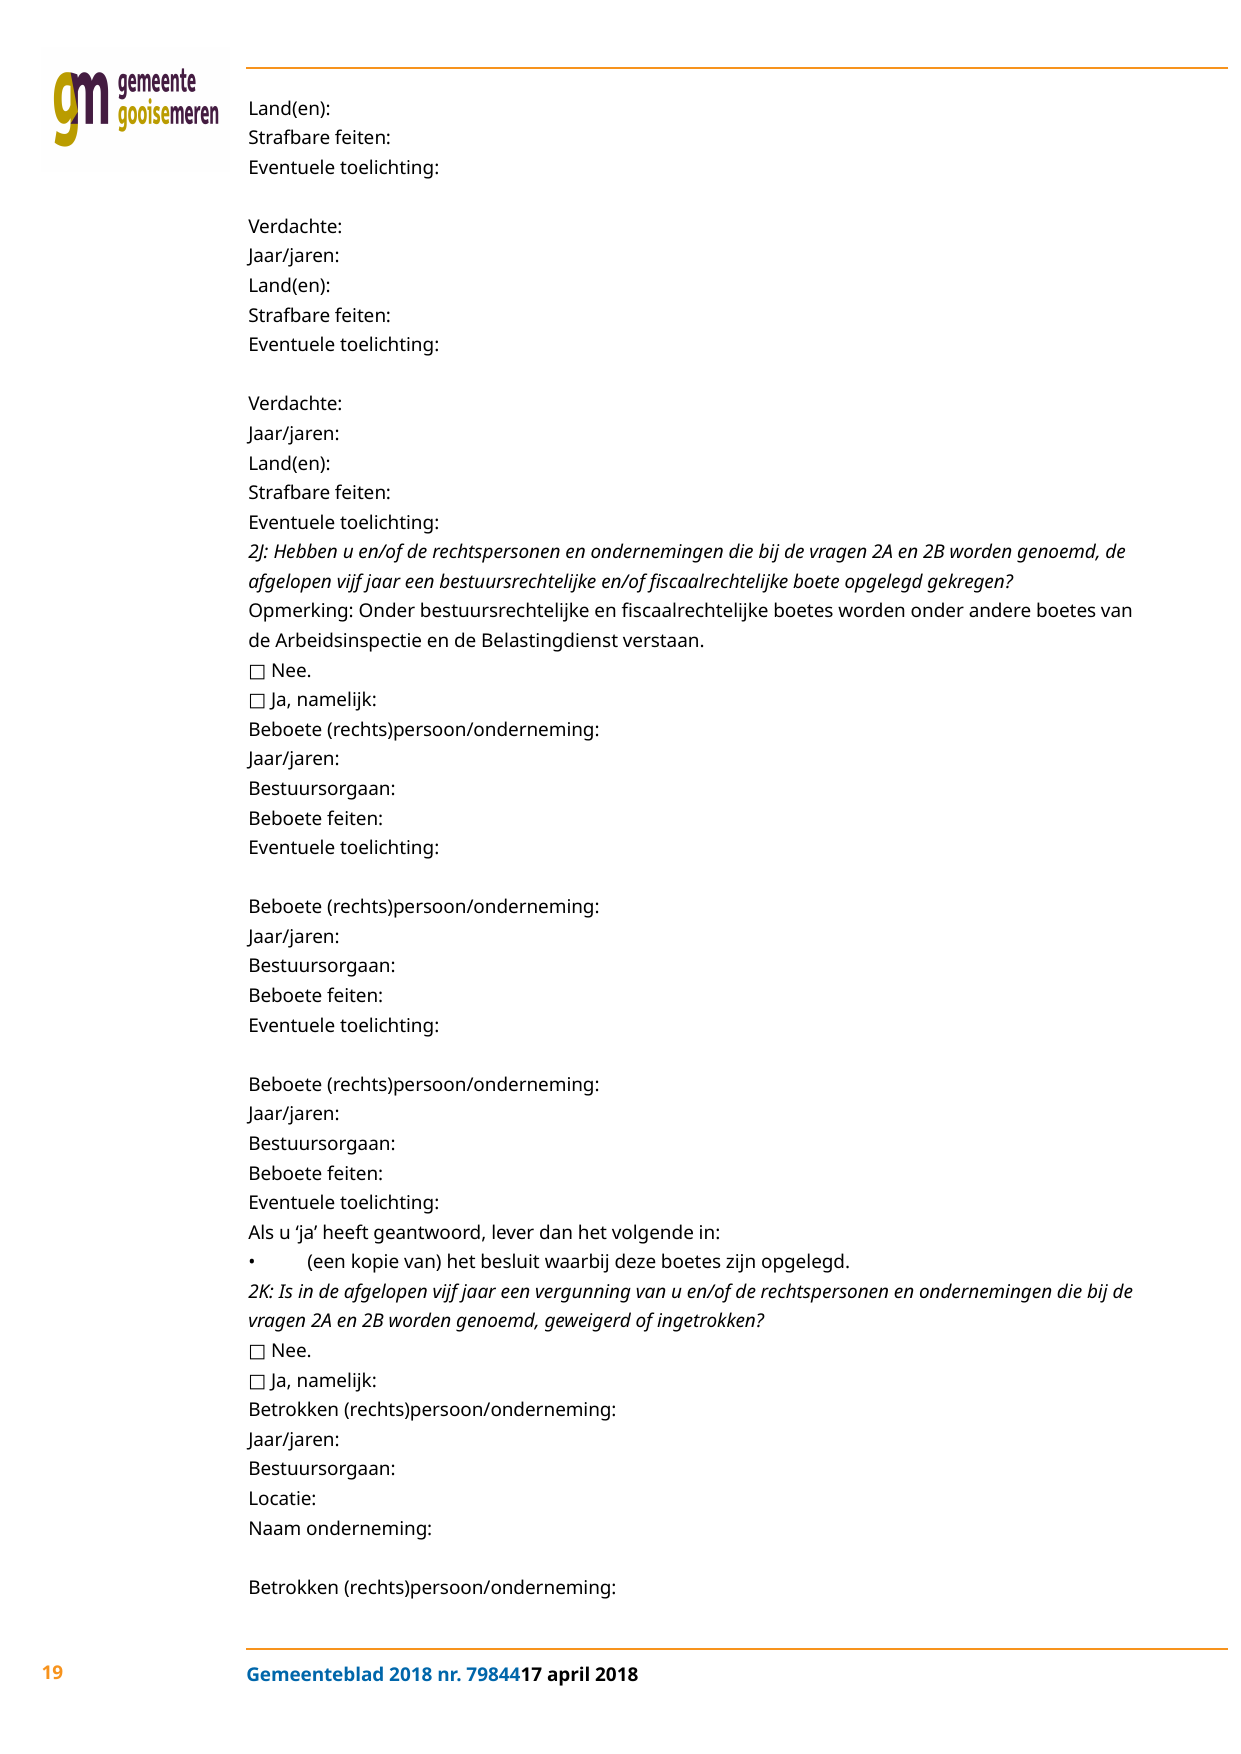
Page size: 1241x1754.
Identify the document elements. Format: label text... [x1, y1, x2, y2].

text Jaar/jaren: [248, 1426, 1152, 1452]
text Bestuursorgaan: [248, 953, 1152, 978]
text Land(en): [248, 95, 1152, 121]
picture [41, 47, 231, 172]
text Als u ‘ja’ heeft geantwoord, lever dan het volgende in: [248, 1219, 1152, 1245]
text Bestuursorgaan: [248, 1456, 1152, 1481]
text Bestuursorgaan: [248, 775, 1152, 801]
text Strafbare feiten: [248, 479, 1152, 505]
text 2K: Is in de afgelopen vijf jaar een vergunning van u en/of de rechtspersonen en ondernemingen die bij de vragen 2A en 2B worden genoemd, geweigerd of ingetrokken? [248, 1278, 1152, 1333]
text Eventuele toelichting: [248, 1012, 1152, 1038]
text □ Nee. [248, 1337, 1152, 1363]
text Beboete feiten: [248, 805, 1152, 831]
text □ Nee. [248, 657, 1152, 683]
text Beboete (rechts)persoon/onderneming: [248, 716, 1152, 742]
text Verdachte: [248, 213, 1152, 239]
text Betrokken (rechts)persoon/onderneming: [248, 1396, 1152, 1422]
text Land(en): [248, 272, 1152, 298]
text Eventuele toelichting: [248, 834, 1152, 860]
text 2J: Hebben u en/of de rechtspersonen en ondernemingen die bij de vragen 2A en 2B worden genoemd, de afgelopen vijf jaar een bestuursrechtelijke en/of fiscaalrechtelijke boete opgelegd gekregen? [248, 538, 1152, 594]
text Beboete feiten: [248, 982, 1152, 1008]
text Eventuele toelichting: [248, 1189, 1152, 1215]
text Opmerking: Onder bestuursrechtelijke en fiscaalrechtelijke boetes worden onder andere boetes van de Arbeidsinspectie en de Belastingdienst verstaan. [248, 598, 1152, 653]
text Beboete (rechts)persoon/onderneming: [248, 893, 1152, 919]
text Jaar/jaren: [248, 923, 1152, 949]
text □ Ja, namelijk: [248, 686, 1152, 712]
text Jaar/jaren: [248, 420, 1152, 446]
text Eventuele toelichting: [248, 154, 1152, 180]
text Beboete feiten: [248, 1160, 1152, 1186]
text Jaar/jaren: [248, 1101, 1152, 1126]
text Beboete (rechts)persoon/onderneming: [248, 1071, 1152, 1097]
text Eventuele toelichting: [248, 331, 1152, 357]
text □ Ja, namelijk: [248, 1367, 1152, 1393]
text Strafbare feiten: [248, 302, 1152, 328]
text Verdachte: [248, 391, 1152, 416]
text Bestuursorgaan: [248, 1130, 1152, 1156]
text Betrokken (rechts)persoon/onderneming: [248, 1574, 1152, 1600]
text Jaar/jaren: [248, 243, 1152, 268]
text Strafbare feiten: [248, 124, 1152, 150]
text Locatie: [248, 1485, 1152, 1511]
text Eventuele toelichting: [248, 509, 1152, 535]
text Land(en): [248, 450, 1152, 476]
list (een kopie van) het besluit waarbij deze boetes zijn opgelegd. [248, 1248, 1152, 1274]
text Jaar/jaren: [248, 746, 1152, 771]
text Naam onderneming: [248, 1515, 1152, 1541]
